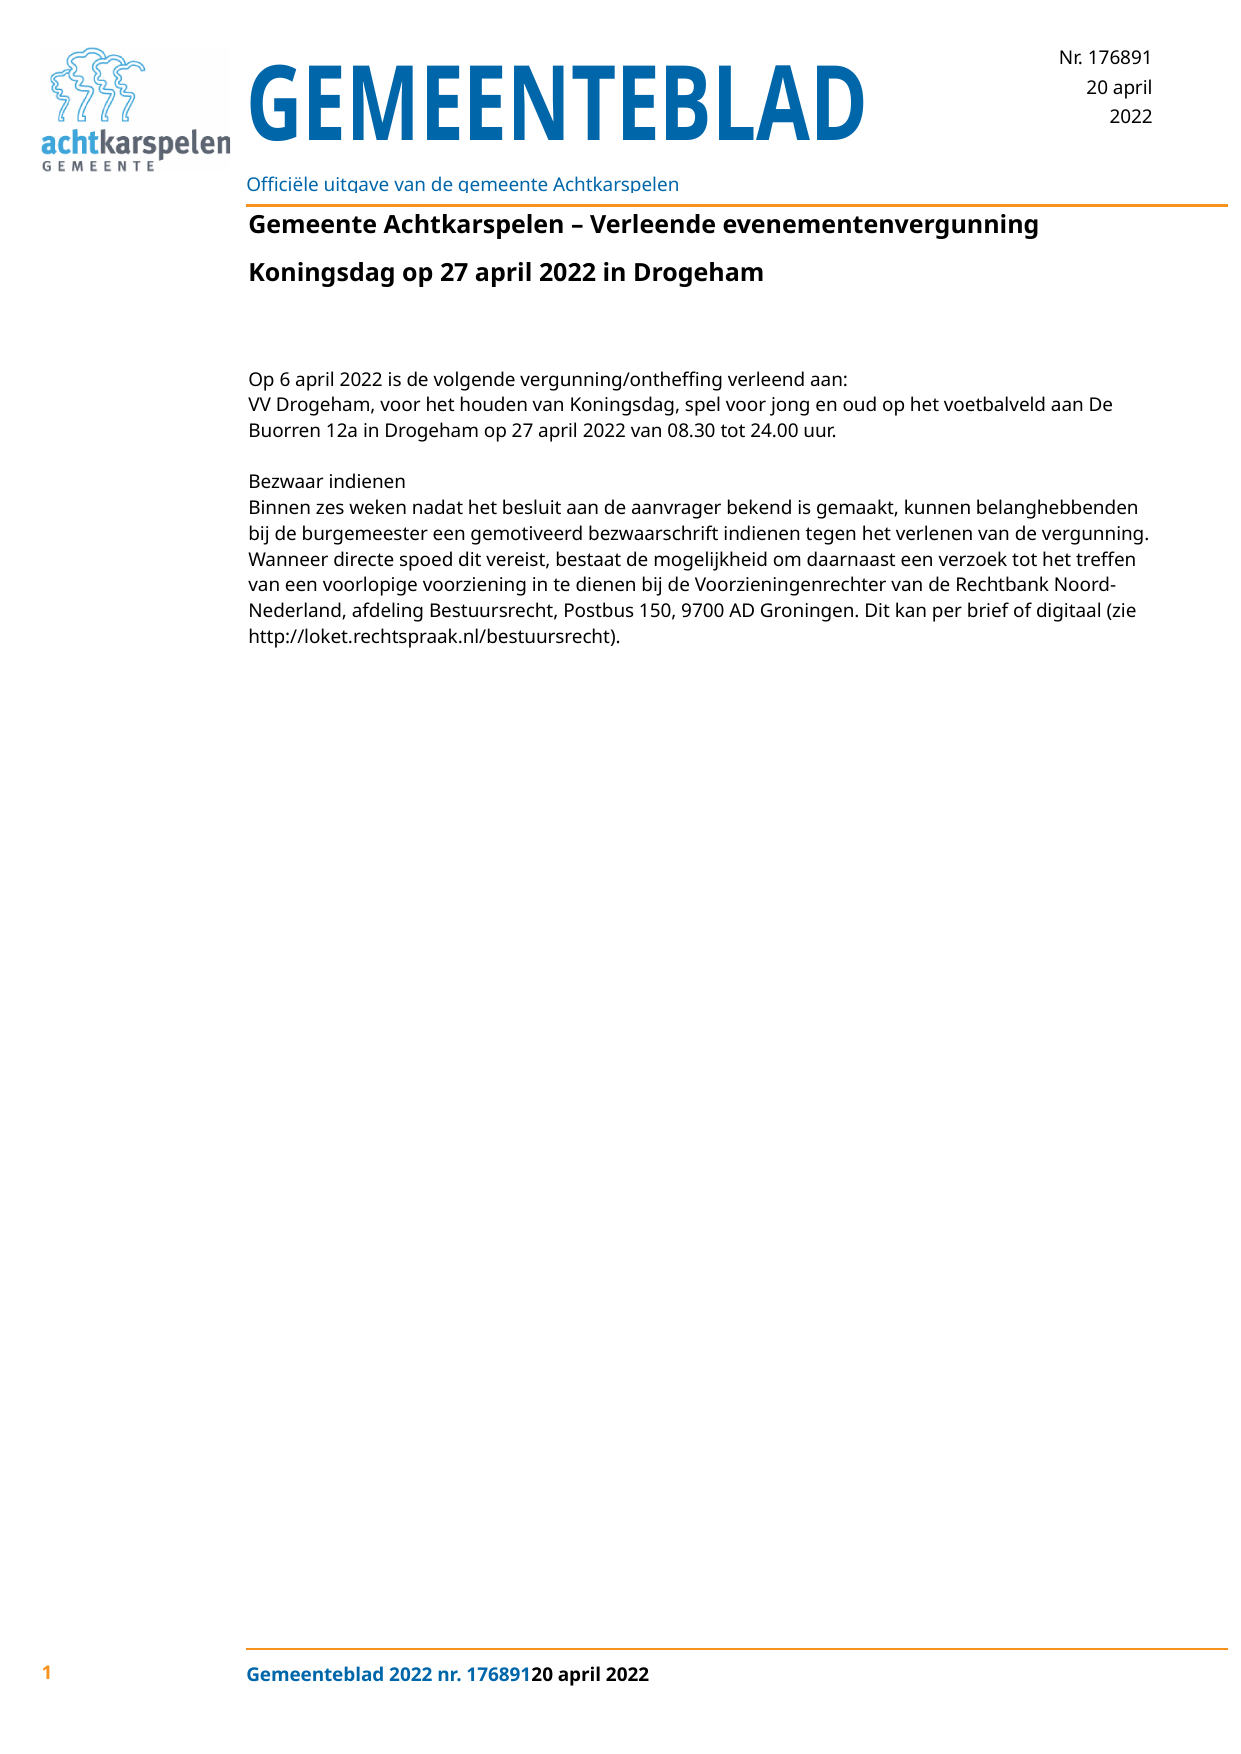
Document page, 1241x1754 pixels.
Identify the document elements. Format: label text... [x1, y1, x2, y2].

text VV Drogeham, voor het houden van Koningsdag, spel voor jong en oud op het voetbalveld aan De Buorren 12a in Drogeham op 27 april 2022 van 08.30 tot 24.00 uur. [248, 391, 1152, 443]
text Binnen zes weken nadat het besluit aan de aanvrager bekend is gemaakt, kunnen belanghebbenden bij de burgemeester een gemotiveerd bezwaarschrift indienen tegen het verlenen van de vergunning. Wanneer directe spoed dit vereist, bestaat de mogelijkheid om daarnaast een verzoek tot het treffen van een voorlopige voorziening in te dienen bij de Voorzieningenrechter van de Rechtbank Noord-Nederland, afdeling Bestuursrecht, Postbus 150, 9700 AD Groningen. Dit kan per brief of digitaal (zie http://loket.rechtspraak.nl/bestuursrecht). [248, 494, 1152, 649]
text Op 6 april 2022 is de volgende vergunning/ontheffing verleend aan: [248, 366, 1152, 391]
text Gemeente Achtkarspelen – Verleende evenementenvergunning Koningsdag op 27 april 2022 in Drogeham [248, 207, 1152, 288]
text Bezwaar indienen [248, 469, 1152, 494]
picture [41, 47, 231, 172]
